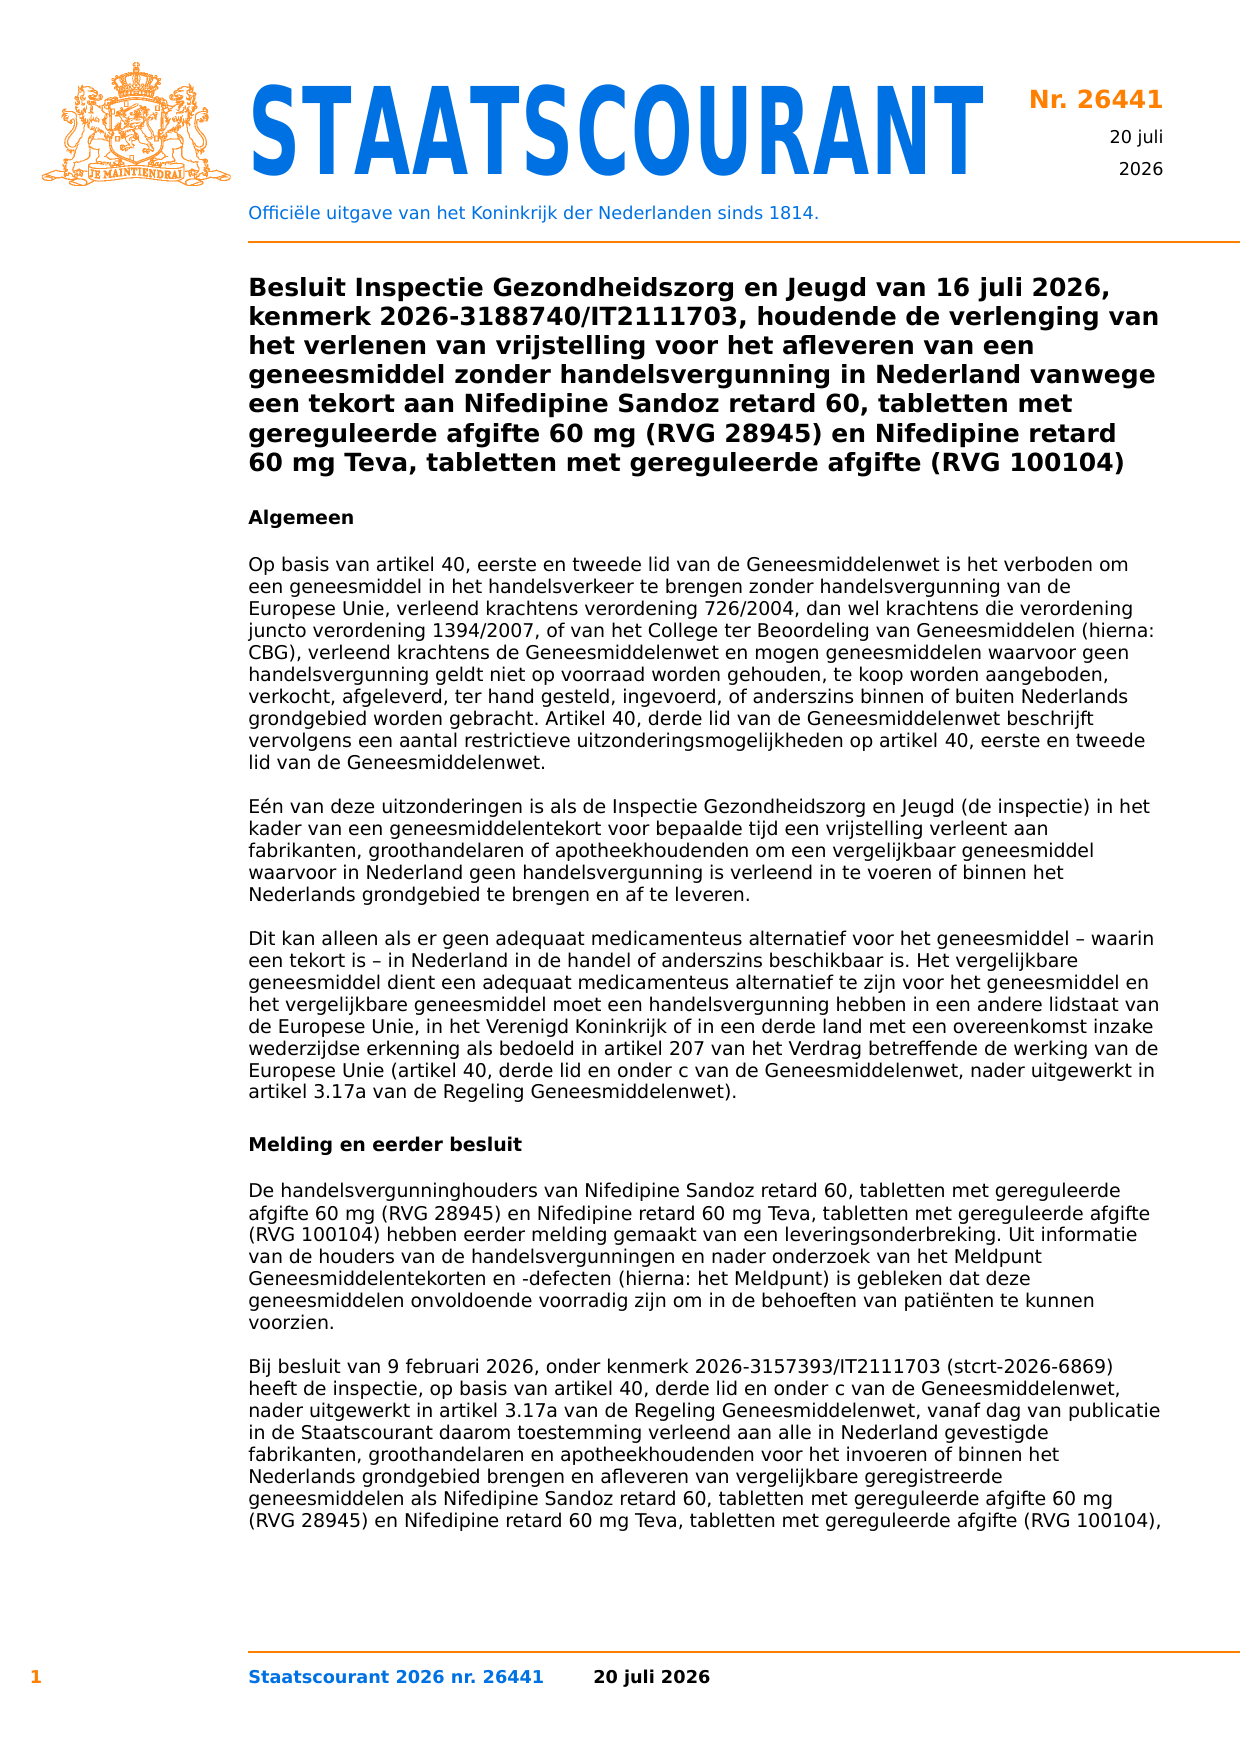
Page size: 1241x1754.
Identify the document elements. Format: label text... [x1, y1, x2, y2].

table_header [25, 62, 248, 241]
subtitle Besluit Inspectie Gezondheidszorg en Jeugd van 16 juli 2026, kenmerk 2026-3188740/IT2111703, houdende de verlenging van het verlenen van vrijstelling voor het afleveren van een geneesmiddel zonder handelsvergunning in Nederland vanwege een tekort aan Nifedipine Sandoz retard 60, tabletten met gereguleerde afgifte 60 mg (RVG 28945) en Nifedipine retard 60 mg Teva, tabletten met gereguleerde afgifte (RVG 100104) [248, 273, 1163, 477]
table_cell 20 juli [998, 121, 1240, 153]
picture [41, 62, 231, 186]
table_cell Officiële uitgave van het Koninkrijk der Nederlanden sinds 1814. [248, 203, 1240, 241]
table_header STAATSCOURANT [248, 62, 998, 203]
text Bij besluit van 9 februari 2026, onder kenmerk 2026-3157393/IT2111703 (stcrt-2026-6869) heeft de inspectie, op basis van artikel 40, derde lid en onder c van de Geneesmiddelenwet, nader uitgewerkt in artikel 3.17a van de Regeling Geneesmiddelenwet, vanaf dag van publicatie in de Staatscourant daarom toestemming verleend aan alle in Nederland gevestigde fabrikanten, groothandelaren en apotheekhoudenden voor het invoeren of binnen het Nederlands grondgebied brengen en afleveren van vergelijkbare geregistreerde geneesmiddelen als Nifedipine Sandoz retard 60, tabletten met gereguleerde afgifte 60 mg (RVG 28945) en Nifedipine retard 60 mg Teva, tabletten met gereguleerde afgifte (RVG 100104), [248, 1356, 1163, 1532]
subtitle Melding en eerder besluit [248, 1133, 1163, 1155]
table_header Nr. 26441 [998, 62, 1240, 121]
text Op basis van artikel 40, eerste en tweede lid van de Geneesmiddelenwet is het verboden om een geneesmiddel in het handelsverkeer te brengen zonder handelsvergunning van de Europese Unie, verleend krachtens verordening 726/2004, dan wel krachtens die verordening juncto verordening 1394/2007, of van het College ter Beoordeling van Geneesmiddelen (hierna: CBG), verleend krachtens de Geneesmiddelenwet en mogen geneesmiddelen waarvoor geen handelsvergunning geldt niet op voorraad worden gehouden, te koop worden aangeboden, verkocht, afgeleverd, ter hand gesteld, ingevoerd, of anderszins binnen of buiten Nederlands grondgebied worden gebracht. Artikel 40, derde lid van de Geneesmiddelenwet beschrijft vervolgens een aantal restrictieve uitzonderingsmogelijkheden op artikel 40, eerste en tweede lid van de Geneesmiddelenwet. [248, 554, 1163, 774]
text Dit kan alleen als er geen adequaat medicamenteus alternatief voor het geneesmiddel – waarin een tekort is – in Nederland in de handel of anderszins beschikbaar is. Het vergelijkbare geneesmiddel dient een adequaat medicamenteus alternatief te zijn voor het geneesmiddel en het vergelijkbare geneesmiddel moet een handelsvergunning hebben in een andere lidstaat van de Europese Unie, in het Verenigd Koninkrijk of in een derde land met een overeenkomst inzake wederzijdse erkenning als bedoeld in artikel 207 van het Verdrag betreffende de werking van de Europese Unie (artikel 40, derde lid en onder c van de Geneesmiddelenwet, nader uitgewerkt in artikel 3.17a van de Regeling Geneesmiddelenwet). [248, 928, 1163, 1103]
subtitle Algemeen [248, 507, 1163, 529]
text Eén van deze uitzonderingen is als de Inspectie Gezondheidszorg en Jeugd (de inspectie) in het kader van een geneesmiddelentekort voor bepaalde tijd een vrijstelling verleent aan fabrikanten, groothandelaren of apotheekhoudenden om een vergelijkbaar geneesmiddel waarvoor in Nederland geen handelsvergunning is verleend in te voeren of binnen het Nederlands grondgebied te brengen en af te leveren. [248, 796, 1163, 906]
text De handelsvergunninghouders van Nifedipine Sandoz retard 60, tabletten met gereguleerde afgifte 60 mg (RVG 28945) en Nifedipine retard 60 mg Teva, tabletten met gereguleerde afgifte (RVG 100104) hebben eerder melding gemaakt van een leveringsonderbreking. Uit informatie van de houders van de handelsvergunningen en nader onderzoek van het Meldpunt Geneesmiddelentekorten en -defecten (hierna: het Meldpunt) is gebleken dat deze geneesmiddelen onvoldoende voorradig zijn om in de behoeften van patiënten te kunnen voorzien. [248, 1180, 1163, 1334]
table_cell 2026 [998, 153, 1240, 203]
